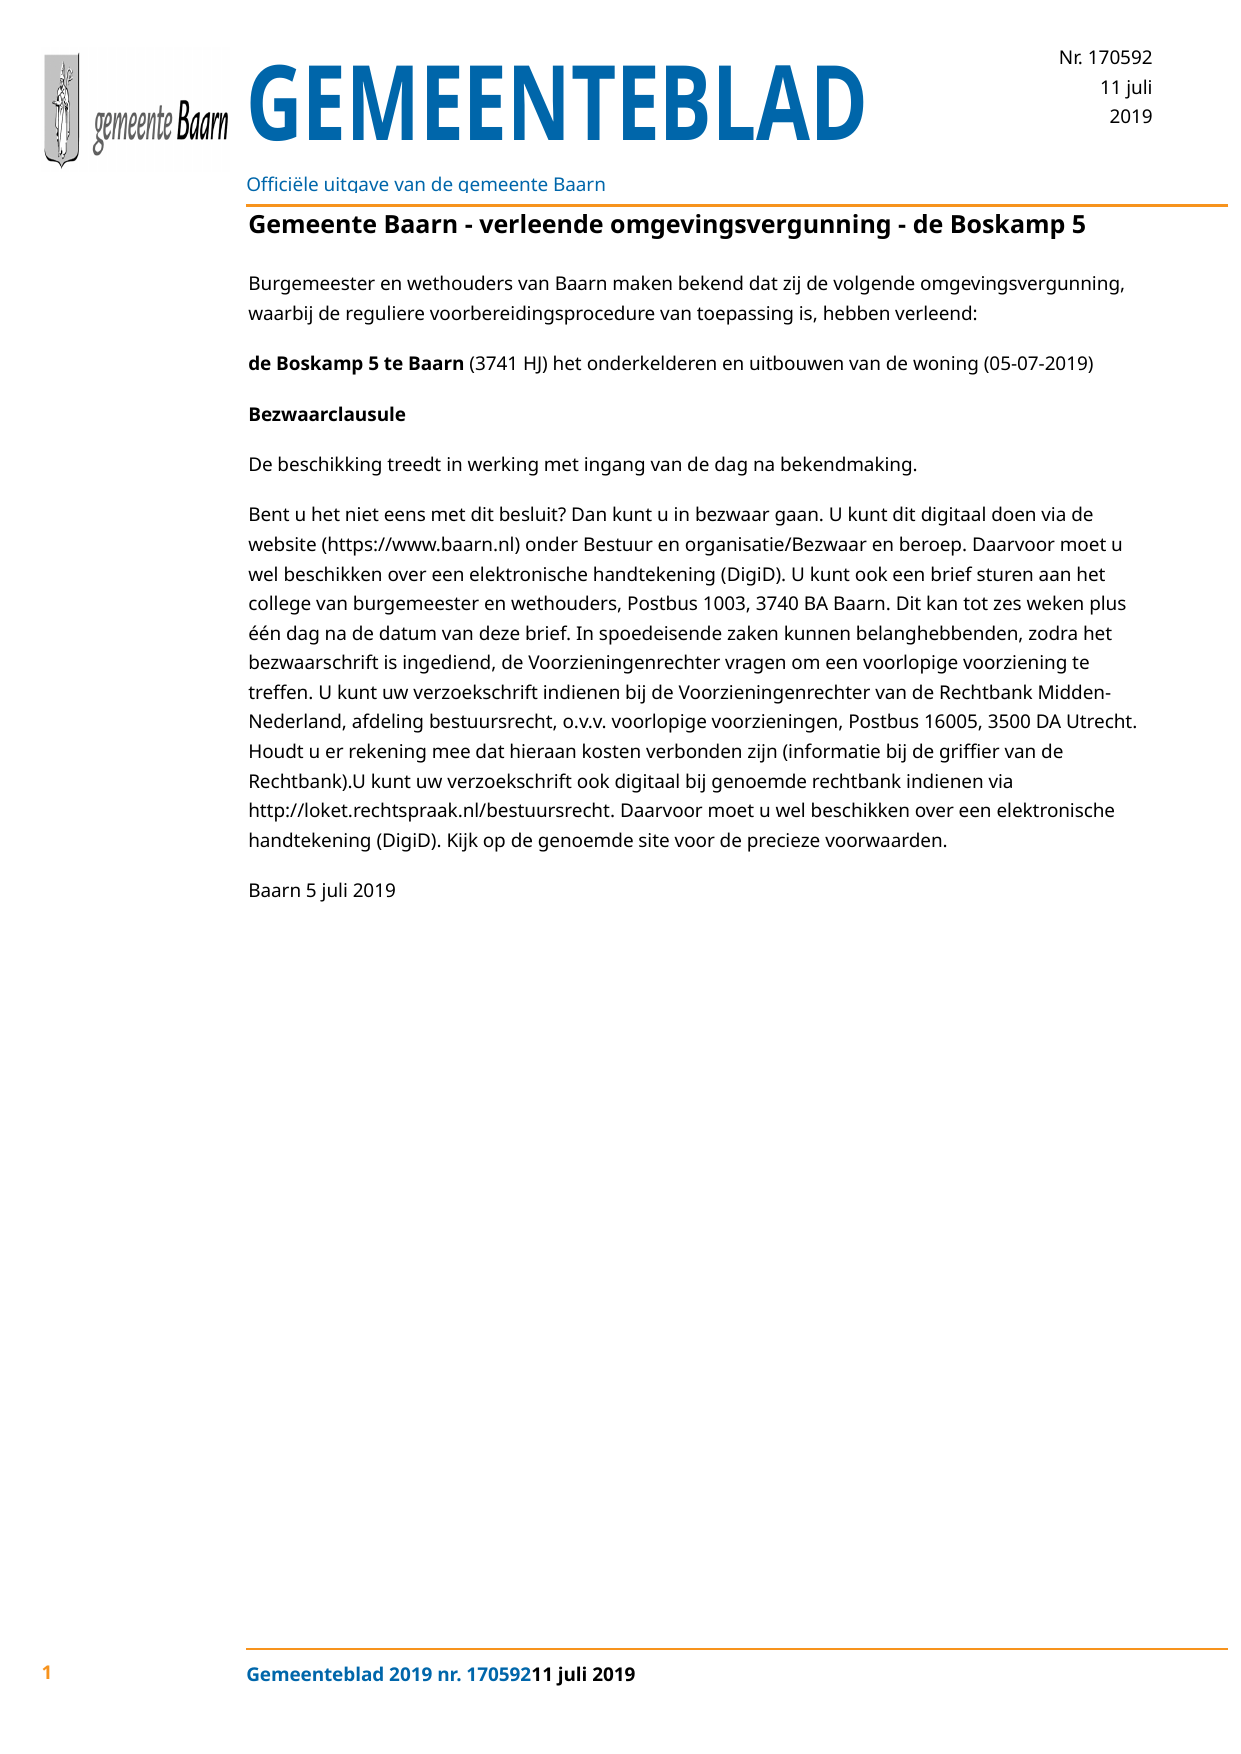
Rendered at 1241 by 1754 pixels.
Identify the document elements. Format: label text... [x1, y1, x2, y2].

text de Boskamp 5 te Baarn (3741 HJ) het onderkelderen en uitbouwen van de woning (05-07-2019) [248, 350, 1152, 376]
text Baarn 5 juli 2019 [248, 877, 1152, 903]
text Gemeente Baarn - verleende omgevingsvergunning - de Boskamp 5 [248, 207, 1152, 241]
text Burgemeester en wethouders van Baarn maken bekend dat zij de volgende omgevingsvergunning, waarbij de reguliere voorbereidingsprocedure van toepassing is, hebben verleend: [248, 270, 1152, 326]
text Bezwaarclausule [248, 401, 1152, 426]
text Bent u het niet eens met dit besluit? Dan kunt u in bezwaar gaan. U kunt dit digitaal doen via de website (https://www.baarn.nl) onder Bestuur en organisatie/Bezwaar en beroep. Daarvoor moet u wel beschikken over een elektronische handtekening (DigiD). U kunt ook een brief sturen aan het college van burgemeester en wethouders, Postbus 1003, 3740 BA Baarn. Dit kan tot zes weken plus één dag na de datum van deze brief. In spoedeisende zaken kunnen belanghebbenden, zodra het bezwaarschrift is ingediend, de Voorzieningenrechter vragen om een voorlopige voorziening te treffen. U kunt uw verzoekschrift indienen bij de Voorzieningenrechter van de Rechtbank Midden-Nederland, afdeling bestuursrecht, o.v.v. voorlopige voorzieningen, Postbus 16005, 3500 DA Utrecht. Houdt u er rekening mee dat hieraan kosten verbonden zijn (informatie bij de griffier van de Rechtbank).U kunt uw verzoekschrift ook digitaal bij genoemde rechtbank indienen via http://loket.rechtspraak.nl/bestuursrecht. Daarvoor moet u wel beschikken over een elektronische handtekening (DigiD). Kijk op de genoemde site voor de precieze voorwaarden. [248, 502, 1152, 853]
picture [41, 47, 231, 172]
text De beschikking treedt in werking met ingang van de dag na bekendmaking. [248, 451, 1152, 477]
